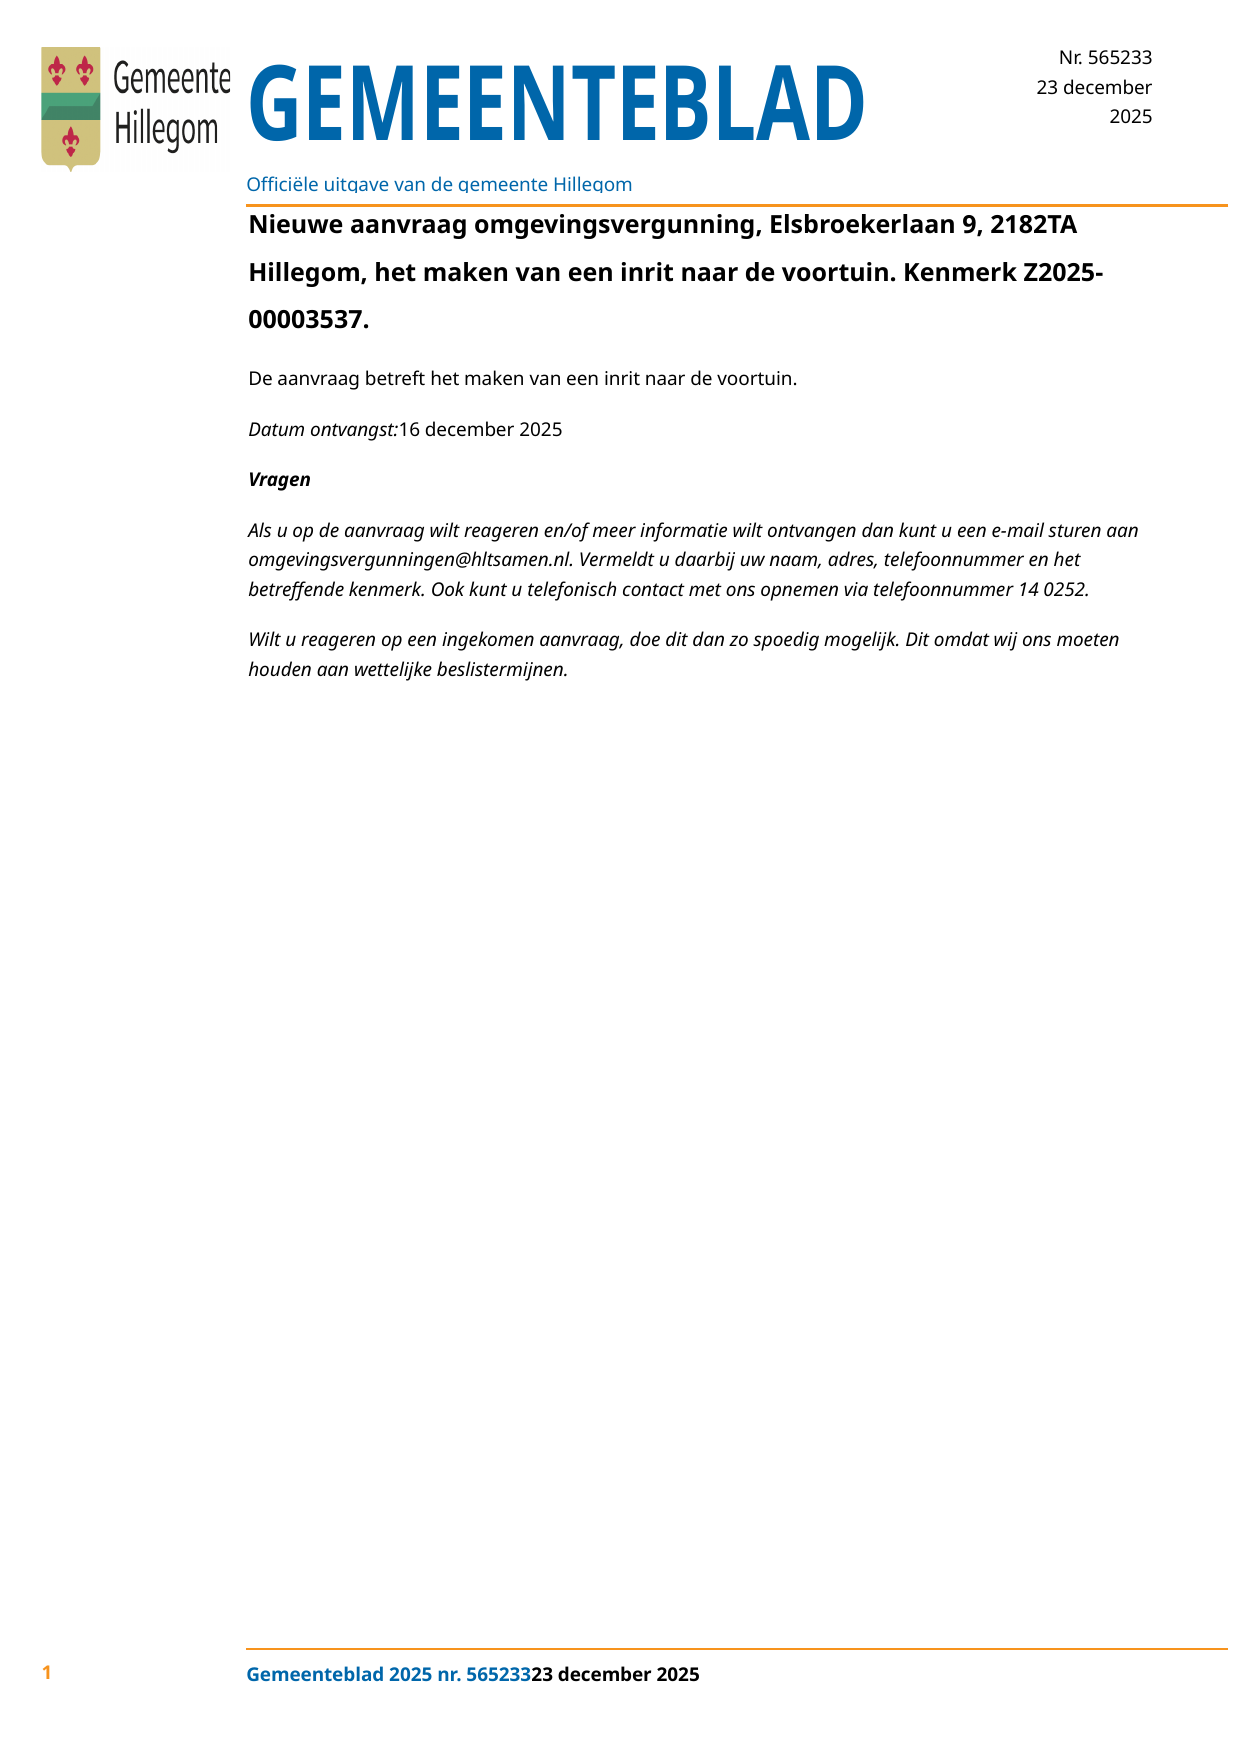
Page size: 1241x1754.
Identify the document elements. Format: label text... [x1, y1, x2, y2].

text Vragen [248, 466, 1152, 492]
text De aanvraag betreft het maken van een inrit naar de voortuin. [248, 366, 1152, 391]
text Datum ontvangst:16 december 2025 [248, 416, 1152, 442]
text Wilt u reageren op een ingekomen aanvraag, doe dit dan zo spoedig mogelijk. Dit omdat wij ons moeten houden aan wettelijke beslistermijnen. [248, 626, 1152, 682]
picture [41, 47, 231, 172]
text Als u op de aanvraag wilt reageren en/of meer informatie wilt ontvangen dan kunt u een e-mail sturen aan omgevingsvergunningen@hltsamen.nl. Vermeldt u daarbij uw naam, adres, telefoonnummer en het betreffende kenmerk. Ook kunt u telefonisch contact met ons opnemen via telefoonnummer 14 0252. [248, 517, 1152, 602]
text Nieuwe aanvraag omgevingsvergunning, Elsbroekerlaan 9, 2182TA Hillegom, het maken van een inrit naar de voortuin. Kenmerk Z2025-00003537. [248, 207, 1152, 336]
